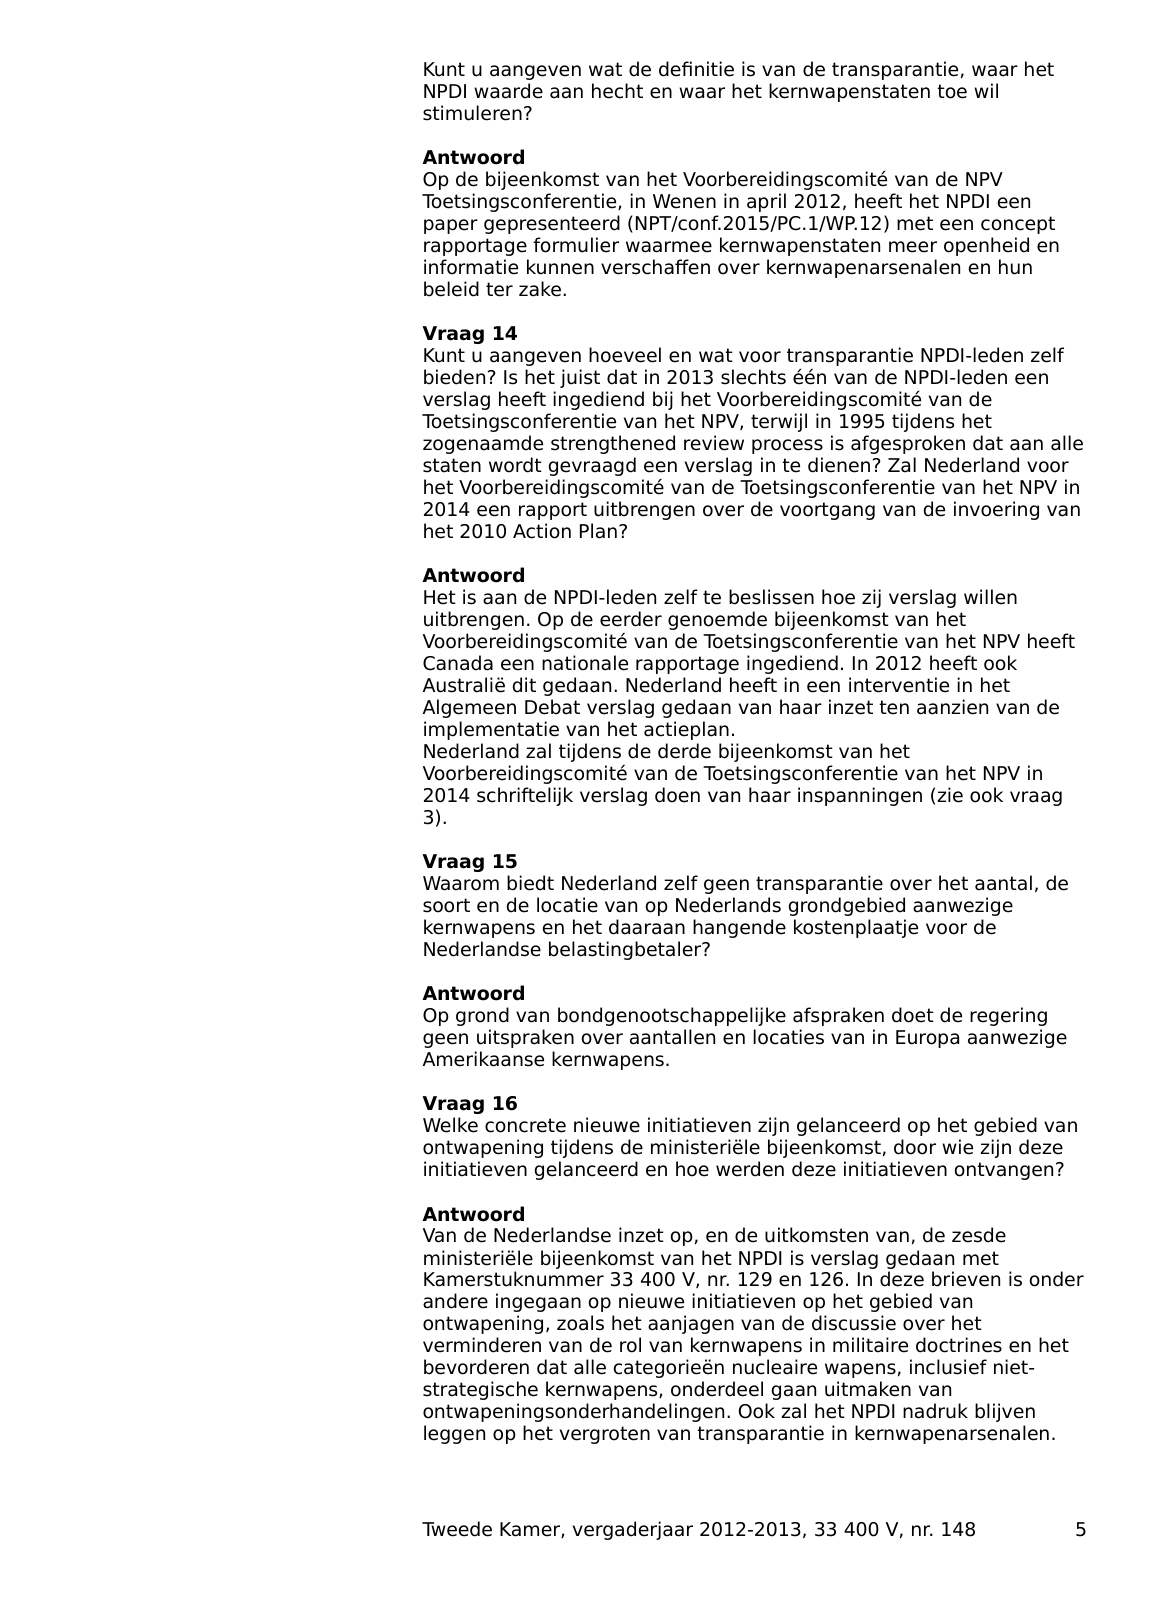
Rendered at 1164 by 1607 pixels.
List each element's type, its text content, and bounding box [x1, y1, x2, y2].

text Antwoord [422, 565, 1087, 587]
text Welke concrete nieuwe initiatieven zijn gelanceerd op het gebied van ontwapening tijdens de ministeriële bijeenkomst, door wie zijn deze initiatieven gelanceerd en hoe werden deze initiatieven ontvangen? [422, 1115, 1087, 1181]
text Waarom biedt Nederland zelf geen transparantie over het aantal, de soort en de locatie van op Nederlands grondgebied aanwezige kernwapens en het daaraan hangende kostenplaatje voor de Nederlandse belastingbetaler? [422, 873, 1087, 961]
text Van de Nederlandse inzet op, en de uitkomsten van, de zesde ministeriële bijeenkomst van het NPDI is verslag gedaan met Kamerstuknummer 33 400 V, nr. 129 en 126. In deze brieven is onder andere ingegaan op nieuwe initiatieven op het gebied van ontwapening, zoals het aanjagen van de discussie over het verminderen van de rol van kernwapens in militaire doctrines en het bevorderen dat alle categorieën nucleaire wapens, inclusief niet-strategische kernwapens, onderdeel gaan uitmaken van ontwapeningsonderhandelingen. Ook zal het NPDI nadruk blijven leggen op het vergroten van transparantie in kernwapenarsenalen. [422, 1225, 1087, 1445]
text Kunt u aangeven hoeveel en wat voor transparantie NPDI-leden zelf bieden? Is het juist dat in 2013 slechts één van de NPDI-leden een verslag heeft ingediend bij het Voorbereidingscomité van de Toetsingsconferentie van het NPV, terwijl in 1995 tijdens het zogenaamde strengthened review process is afgesproken dat aan alle staten wordt gevraagd een verslag in te dienen? Zal Nederland voor het Voorbereidingscomité van de Toetsingsconferentie van het NPV in 2014 een rapport uitbrengen over de voortgang van de invoering van het 2010 Action Plan? [422, 345, 1087, 543]
text Vraag 14 [422, 323, 1087, 345]
text Antwoord [422, 983, 1087, 1005]
text Nederland zal tijdens de derde bijeenkomst van het Voorbereidingscomité van de Toetsingsconferentie van het NPV in 2014 schriftelijk verslag doen van haar inspanningen (zie ook vraag 3). [422, 741, 1087, 829]
text Kunt u aangeven wat de definitie is van de transparantie, waar het NPDI waarde aan hecht en waar het kernwapenstaten toe wil stimuleren? [422, 59, 1087, 125]
text Antwoord [422, 147, 1087, 169]
text Vraag 16 [422, 1093, 1087, 1115]
text Vraag 15 [422, 851, 1087, 873]
text Op de bijeenkomst van het Voorbereidingscomité van de NPV Toetsingsconferentie, in Wenen in april 2012, heeft het NPDI een paper gepresenteerd (NPT/conf.2015/PC.1/WP.12) met een concept rapportage formulier waarmee kernwapenstaten meer openheid en informatie kunnen verschaffen over kernwapenarsenalen en hun beleid ter zake. [422, 169, 1087, 301]
text Op grond van bondgenootschappelijke afspraken doet de regering geen uitspraken over aantallen en locaties van in Europa aanwezige Amerikaanse kernwapens. [422, 1005, 1087, 1071]
text Het is aan de NPDI-leden zelf te beslissen hoe zij verslag willen uitbrengen. Op de eerder genoemde bijeenkomst van het Voorbereidingscomité van de Toetsingsconferentie van het NPV heeft Canada een nationale rapportage ingediend. In 2012 heeft ook Australië dit gedaan. Nederland heeft in een interventie in het Algemeen Debat verslag gedaan van haar inzet ten aanzien van de implementatie van het actieplan. [422, 587, 1087, 741]
text Antwoord [422, 1203, 1087, 1225]
